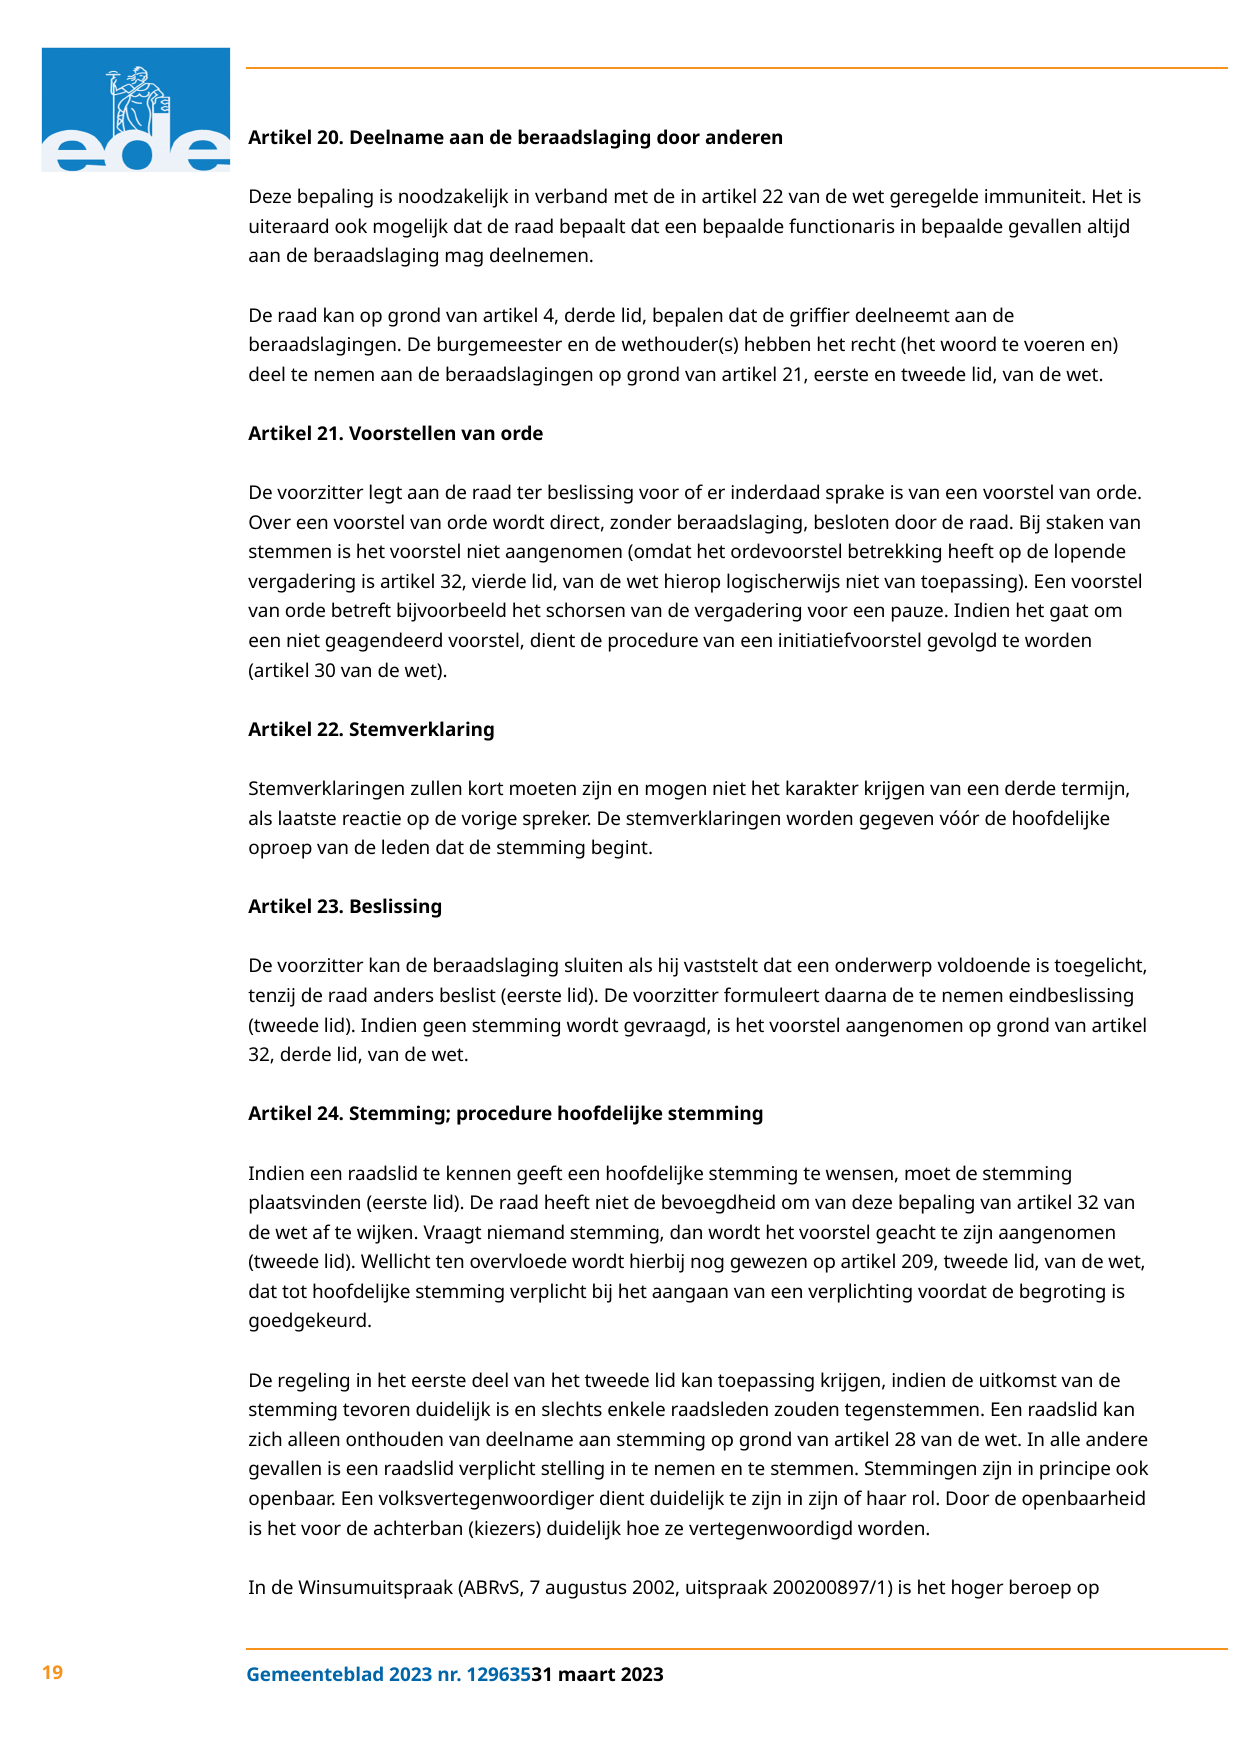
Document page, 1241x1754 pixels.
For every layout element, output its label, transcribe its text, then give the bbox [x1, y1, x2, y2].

picture [41, 47, 231, 172]
text Stemverklaringen zullen kort moeten zijn en mogen niet het karakter krijgen van een derde termijn, als laatste reactie op de vorige spreker. De stemverklaringen worden gegeven vóór de hoofdelijke oproep van de leden dat de stemming begint. [248, 775, 1152, 860]
text Artikel 24. Stemming; procedure hoofdelijke stemming [248, 1101, 1152, 1126]
text In de Winsumuitspraak (ABRvS, 7 augustus 2002, uitspraak 200200897/1) is het hoger beroep op [248, 1574, 1152, 1600]
text De voorzitter legt aan de raad ter beslissing voor of er inderdaad sprake is van een voorstel van orde. Over een voorstel van orde wordt direct, zonder beraadslaging, besloten door de raad. Bij staken van stemmen is het voorstel niet aangenomen (omdat het ordevoorstel betrekking heeft op de lopende vergadering is artikel 32, vierde lid, van de wet hierop logischerwijs niet van toepassing). Een voorstel van orde betreft bijvoorbeeld het schorsen van de vergadering voor een pauze. Indien het gaat om een niet geagendeerd voorstel, dient de procedure van een initiatiefvoorstel gevolgd te worden (artikel 30 van de wet). [248, 479, 1152, 683]
text De regeling in het eerste deel van het tweede lid kan toepassing krijgen, indien de uitkomst van de stemming tevoren duidelijk is en slechts enkele raadsleden zouden tegenstemmen. Een raadslid kan zich alleen onthouden van deelname aan stemming op grond van artikel 28 van de wet. In alle andere gevallen is een raadslid verplicht stelling in te nemen en te stemmen. Stemmingen zijn in principe ook openbaar. Een volksvertegenwoordiger dient duidelijk te zijn in zijn of haar rol. Door de openbaarheid is het voor de achterban (kiezers) duidelijk hoe ze vertegenwoordigd worden. [248, 1367, 1152, 1541]
text Deze bepaling is noodzakelijk in verband met de in artikel 22 van de wet geregelde immuniteit. Het is uiteraard ook mogelijk dat de raad bepaalt dat een bepaalde functionaris in bepaalde gevallen altijd aan de beraadslaging mag deelnemen. [248, 183, 1152, 268]
text Artikel 20. Deelname aan de beraadslaging door anderen [248, 124, 1152, 150]
text Artikel 21. Voorstellen van orde [248, 420, 1152, 446]
text Indien een raadslid te kennen geeft een hoofdelijke stemming te wensen, moet de stemming plaatsvinden (eerste lid). De raad heeft niet de bevoegdheid om van deze bepaling van artikel 32 van de wet af te wijken. Vraagt niemand stemming, dan wordt het voorstel geacht te zijn aangenomen (tweede lid). Wellicht ten overvloede wordt hierbij nog gewezen op artikel 209, tweede lid, van de wet, dat tot hoofdelijke stemming verplicht bij het aangaan van een verplichting voordat de begroting is goedgekeurd. [248, 1160, 1152, 1333]
text De raad kan op grond van artikel 4, derde lid, bepalen dat de griffier deelneemt aan de beraadslagingen. De burgemeester en de wethouder(s) hebben het recht (het woord te voeren en) deel te nemen aan de beraadslagingen op grond van artikel 21, eerste en tweede lid, van de wet. [248, 302, 1152, 387]
text De voorzitter kan de beraadslaging sluiten als hij vaststelt dat een onderwerp voldoende is toegelicht, tenzij de raad anders beslist (eerste lid). De voorzitter formuleert daarna de te nemen eindbeslissing (tweede lid). Indien geen stemming wordt gevraagd, is het voorstel aangenomen op grond van artikel 32, derde lid, van de wet. [248, 953, 1152, 1067]
text Artikel 22. Stemverklaring [248, 716, 1152, 742]
text Artikel 23. Beslissing [248, 893, 1152, 919]
